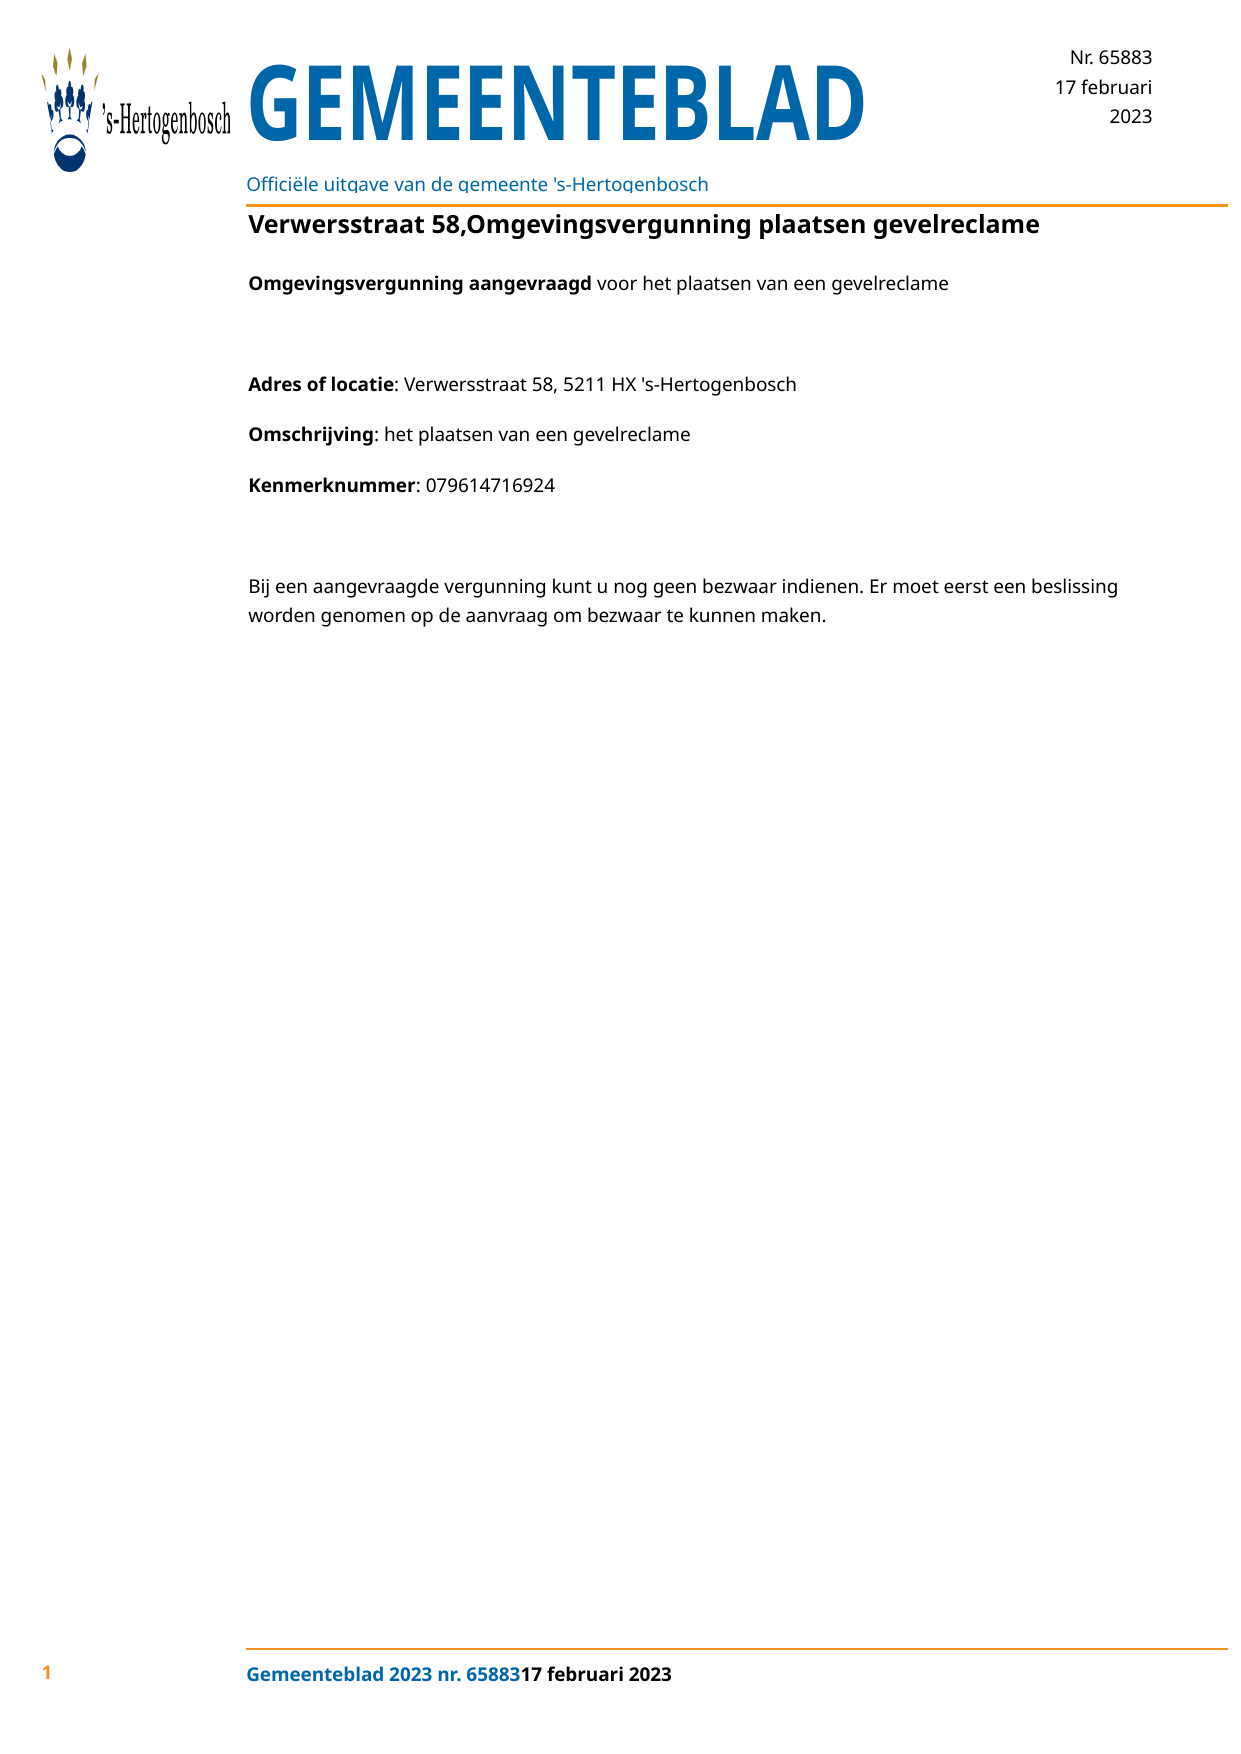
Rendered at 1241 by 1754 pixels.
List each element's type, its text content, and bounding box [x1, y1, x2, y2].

text Omgevingsvergunning aangevraagd voor het plaatsen van een gevelreclame [248, 270, 1152, 296]
text Omschrijving: het plaatsen van een gevelreclame [248, 422, 1152, 447]
text Bij een aangevraagde vergunning kunt u nog geen bezwaar indienen. Er moet eerst een beslissing worden genomen op de aanvraag om bezwaar te kunnen maken. [248, 573, 1152, 628]
text Verwersstraat 58,Omgevingsvergunning plaatsen gevelreclame [248, 207, 1152, 241]
text Adres of locatie: Verwersstraat 58, 5211 HX 's-Hertogenbosch [248, 371, 1152, 397]
picture [41, 47, 231, 172]
text Kenmerknummer: 079614716924 [248, 472, 1152, 498]
